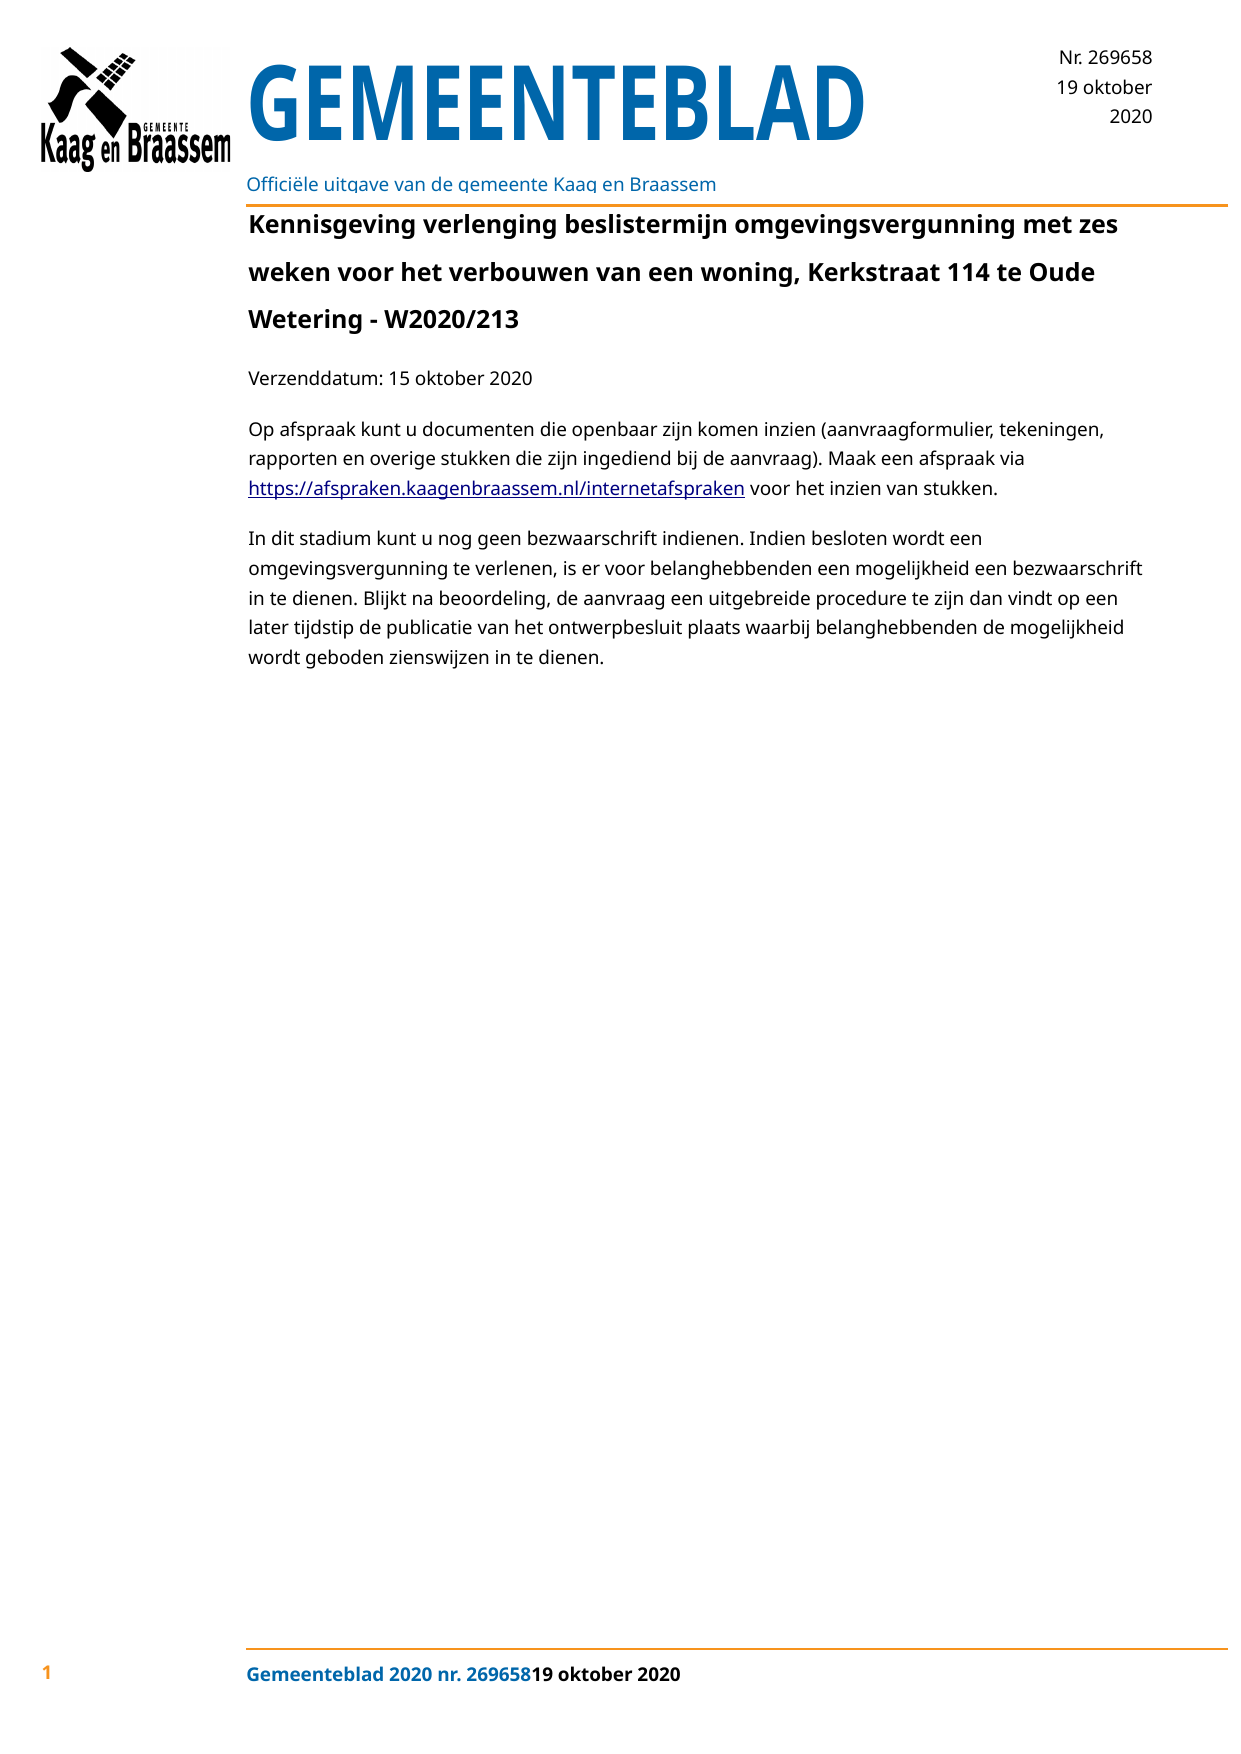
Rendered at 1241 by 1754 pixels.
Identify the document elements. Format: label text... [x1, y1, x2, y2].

picture [41, 47, 231, 172]
text In dit stadium kunt u nog geen bezwaarschrift indienen. Indien besloten wordt een omgevingsvergunning te verlenen, is er voor belanghebbenden een mogelijkheid een bezwaarschrift in te dienen. Blijkt na beoordeling, de aanvraag een uitgebreide procedure te zijn dan vindt op een later tijdstip de publicatie van het ontwerpbesluit plaats waarbij belanghebbenden de mogelijkheid wordt geboden zienswijzen in te dienen. [248, 526, 1152, 669]
text Op afspraak kunt u documenten die openbaar zijn komen inzien (aanvraagformulier, tekeningen, rapporten en overige stukken die zijn ingediend bij de aanvraag). Maak een afspraak via https://afspraken.kaagenbraassem.nl/internetafspraken voor het inzien van stukken. [248, 416, 1152, 501]
text Verzenddatum: 15 oktober 2020 [248, 366, 1152, 391]
text Kennisgeving verlenging beslistermijn omgevingsvergunning met zes weken voor het verbouwen van een woning, Kerkstraat 114 te Oude Wetering - W2020/213 [248, 207, 1152, 336]
